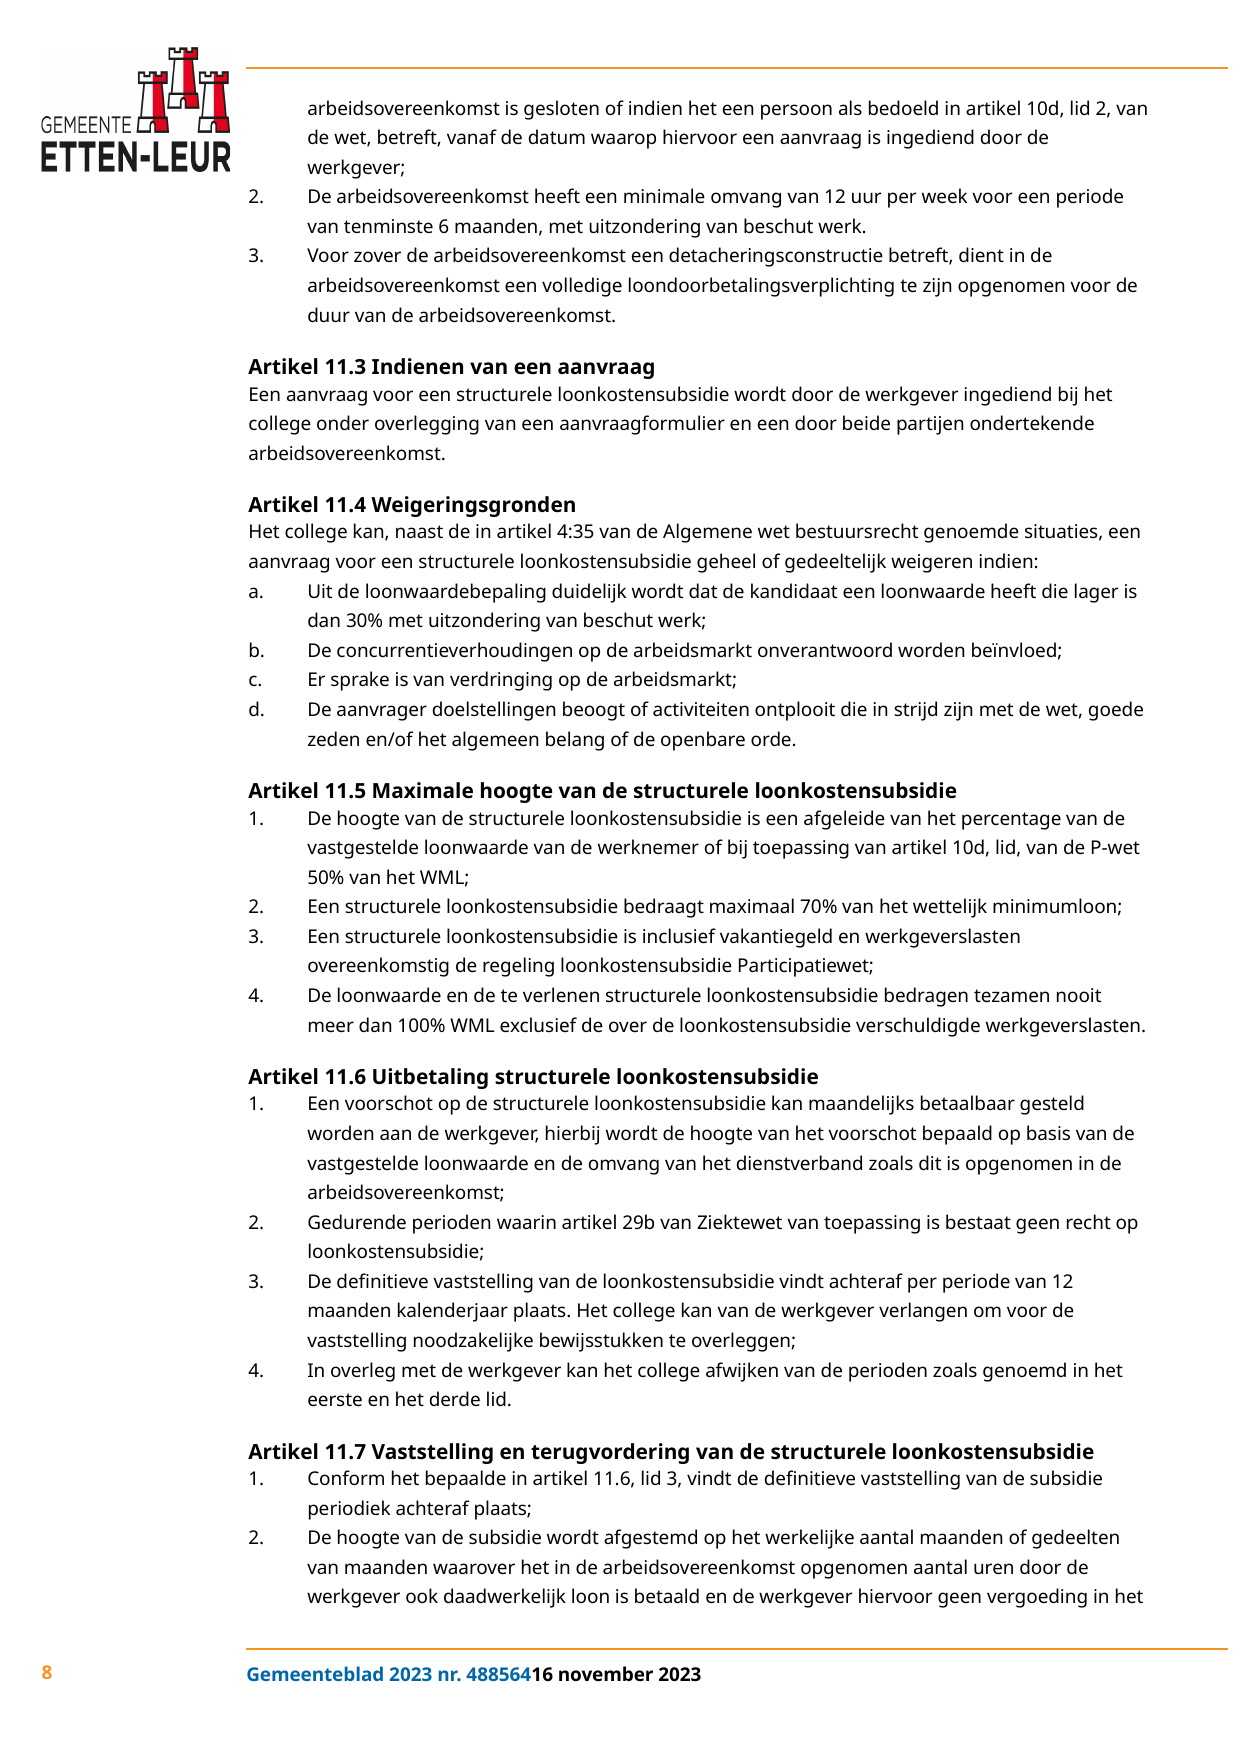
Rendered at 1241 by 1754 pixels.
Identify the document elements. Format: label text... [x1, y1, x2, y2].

text Artikel 11.7 Vaststelling en terugvordering van de structurele loonkostensubsidie [248, 1437, 1152, 1465]
list Uit de loonwaardebepaling duidelijk wordt dat de kandidaat een loonwaarde heeft die lager is dan 30% met uitzondering van beschut werk; [248, 578, 1152, 633]
text Artikel 11.3 Indienen van een aanvraag [248, 352, 1152, 381]
list Voor zover de arbeidsovereenkomst een detacheringsconstructie betreft, dient in de arbeidsovereenkomst een volledige loondoorbetalingsverplichting te zijn opgenomen voor de duur van de arbeidsovereenkomst. [248, 243, 1152, 328]
list De concurrentieverhoudingen op de arbeidsmarkt onverantwoord worden beïnvloed; [248, 637, 1152, 663]
list Een structurele loonkostensubsidie bedraagt maximaal 70% van het wettelijk minimumloon; [248, 893, 1152, 919]
list Conform het bepaalde in artikel 11.6, lid 3, vindt de definitieve vaststelling van de subsidie periodiek achteraf plaats; [248, 1465, 1152, 1521]
text Artikel 11.4 Weigeringsgronden [248, 490, 1152, 519]
text Het college kan, naast de in artikel 4:35 van de Algemene wet bestuursrecht genoemde situaties, een aanvraag voor een structurele loonkostensubsidie geheel of gedeeltelijk weigeren indien: [248, 519, 1152, 574]
list Een voorschot op de structurele loonkostensubsidie kan maandelijks betaalbaar gesteld worden aan de werkgever, hierbij wordt de hoogte van het voorschot bepaald op basis van de vastgestelde loonwaarde en de omvang van het dienstverband zoals dit is opgenomen in de arbeidsovereenkomst; [248, 1091, 1152, 1205]
list De definitieve vaststelling van de loonkostensubsidie vindt achteraf per periode van 12 maanden kalenderjaar plaats. Het college kan van de werkgever verlangen om voor de vaststelling noodzakelijke bewijsstukken te overleggen; [248, 1268, 1152, 1353]
text Artikel 11.5 Maximale hoogte van de structurele loonkostensubsidie [248, 776, 1152, 805]
list Er sprake is van verdringing op de arbeidsmarkt; [248, 667, 1152, 692]
picture [41, 47, 231, 172]
list Gedurende perioden waarin artikel 29b van Ziektewet van toepassing is bestaat geen recht op loonkostensubsidie; [248, 1209, 1152, 1264]
list arbeidsovereenkomst is gesloten of indien het een persoon als bedoeld in artikel 10d, lid 2, van de wet, betreft, vanaf de datum waarop hiervoor een aanvraag is ingediend door de werkgever; [248, 95, 1152, 180]
list De aanvrager doelstellingen beoogt of activiteiten ontplooit die in strijd zijn met de wet, goede zeden en/of het algemeen belang of de openbare orde. [248, 696, 1152, 752]
list In overleg met de werkgever kan het college afwijken van de perioden zoals genoemd in het eerste en het derde lid. [248, 1357, 1152, 1412]
list De hoogte van de subsidie wordt afgestemd op het werkelijke aantal maanden of gedeelten van maanden waarover het in de arbeidsovereenkomst opgenomen aantal uren door de werkgever ook daadwerkelijk loon is betaald en de werkgever hiervoor geen vergoeding in het [248, 1524, 1152, 1609]
list De arbeidsovereenkomst heeft een minimale omvang van 12 uur per week voor een periode van tenminste 6 maanden, met uitzondering van beschut werk. [248, 183, 1152, 239]
list De hoogte van de structurele loonkostensubsidie is een afgeleide van het percentage van de vastgestelde loonwaarde van de werknemer of bij toepassing van artikel 10d, lid, van de P-wet 50% van het WML; [248, 805, 1152, 889]
text Een aanvraag voor een structurele loonkostensubsidie wordt door de werkgever ingediend bij het college onder overlegging van een aanvraagformulier en een door beide partijen ondertekende arbeidsovereenkomst. [248, 381, 1152, 466]
list De loonwaarde en de te verlenen structurele loonkostensubsidie bedragen tezamen nooit meer dan 100% WML exclusief de over de loonkostensubsidie verschuldigde werkgeverslasten. [248, 982, 1152, 1037]
text Artikel 11.6 Uitbetaling structurele loonkostensubsidie [248, 1062, 1152, 1091]
list Een structurele loonkostensubsidie is inclusief vakantiegeld en werkgeverslasten overeenkomstig de regeling loonkostensubsidie Participatiewet; [248, 923, 1152, 978]
